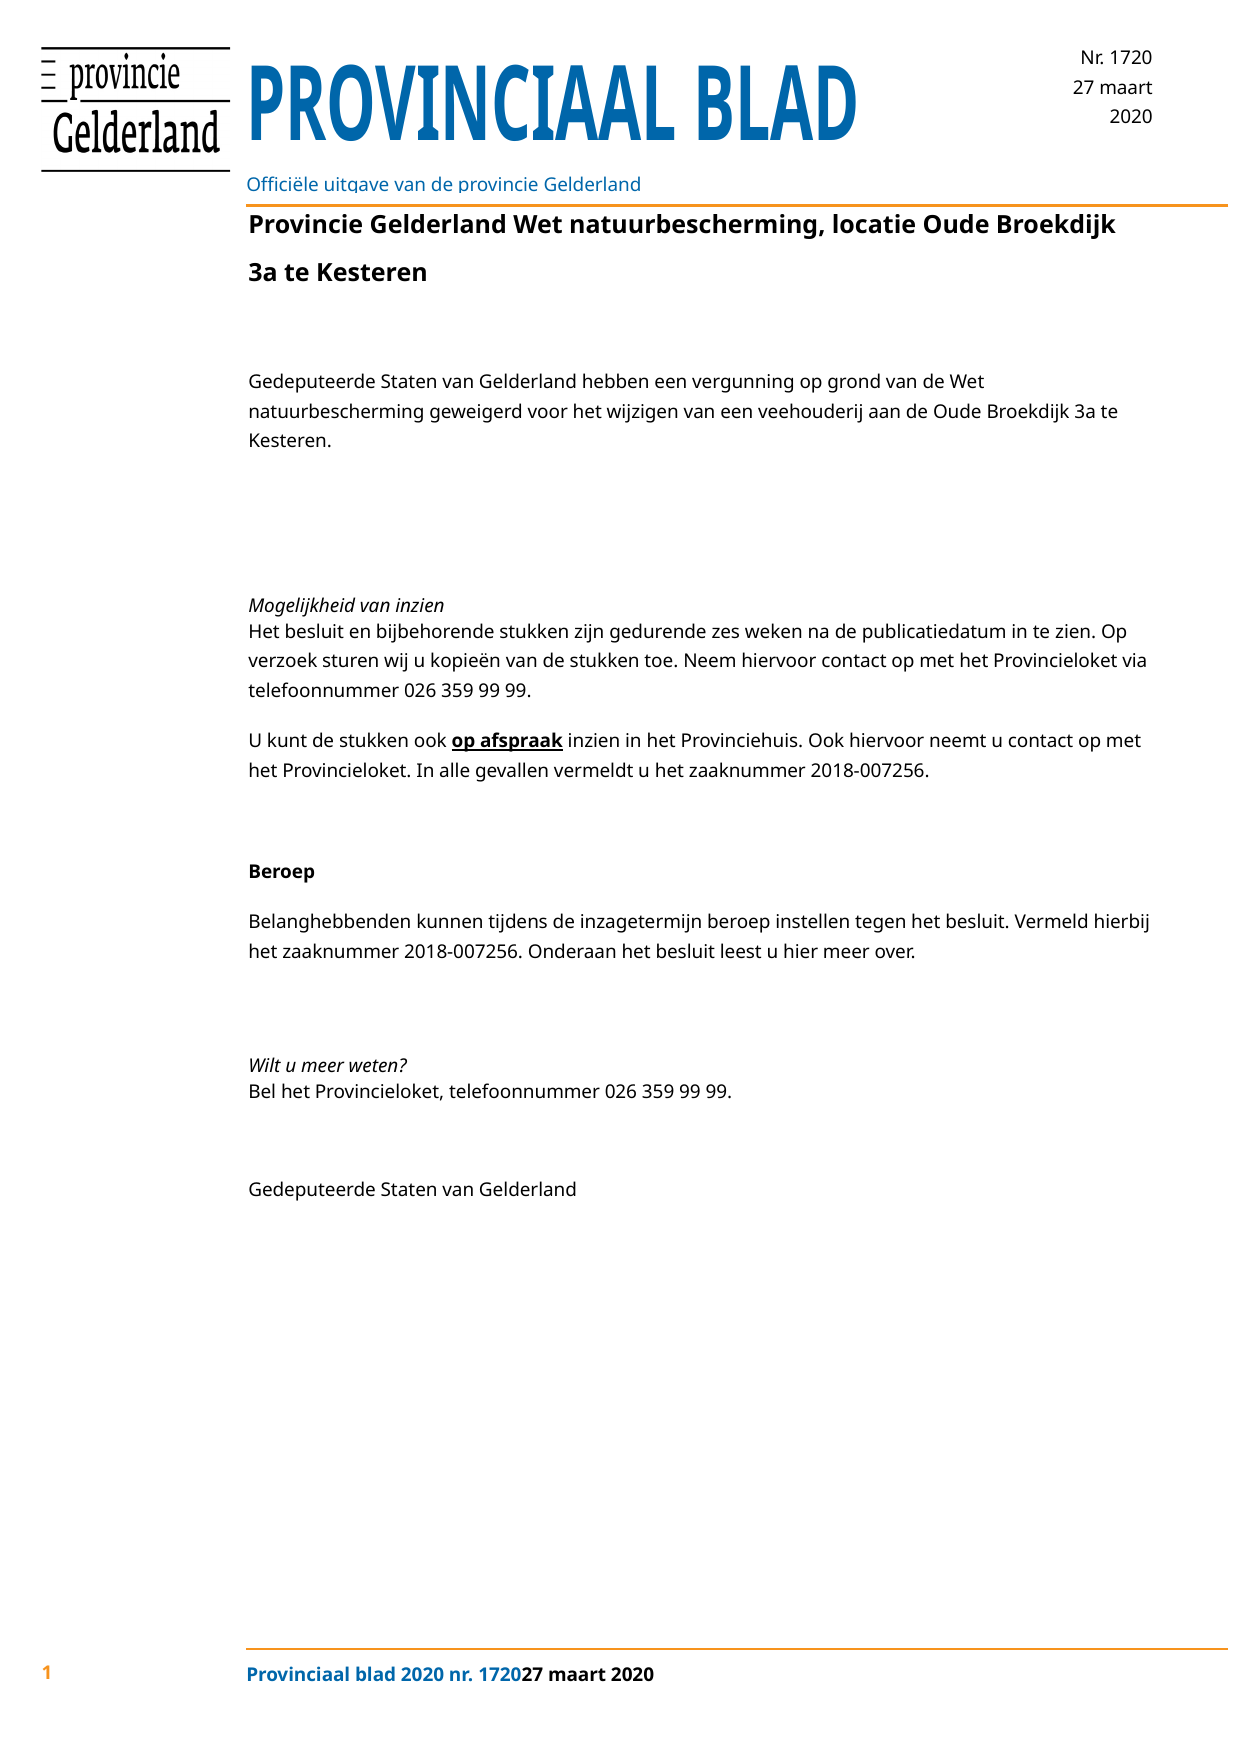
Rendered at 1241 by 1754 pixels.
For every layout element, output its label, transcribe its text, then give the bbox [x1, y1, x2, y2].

text Het besluit en bijbehorende stukken zijn gedurende zes weken na de publicatiedatum in te zien. Op verzoek sturen wij u kopieën van de stukken toe. Neem hiervoor contact op met het Provincieloket via telefoonnummer 026 359 99 99. [248, 618, 1152, 703]
text Gedeputeerde Staten van Gelderland [248, 1176, 1152, 1202]
text Gedeputeerde Staten van Gelderland hebben een vergunning op grond van de Wet natuurbescherming geweigerd voor het wijzigen van een veehouderij aan de Oude Broekdijk 3a te Kesteren. [248, 368, 1152, 453]
text U kunt de stukken ook op afspraak inzien in het Provinciehuis. Ook hiervoor neemt u contact op met het Provincieloket. In alle gevallen vermeldt u het zaaknummer 2018-007256. [248, 728, 1152, 783]
text Mogelijkheid van inzien [248, 592, 1152, 618]
text Provincie Gelderland Wet natuurbescherming, locatie Oude Broekdijk 3a te Kesteren [248, 207, 1152, 288]
text Belanghebbenden kunnen tijdens de inzagetermijn beroep instellen tegen het besluit. Vermeld hierbij het zaaknummer 2018-007256. Onderaan het besluit leest u hier meer over. [248, 908, 1152, 964]
picture [41, 47, 231, 172]
text Wilt u meer weten? [248, 1052, 1152, 1078]
text Beroep [248, 858, 1152, 884]
text Bel het Provincieloket, telefoonnummer 026 359 99 99. [248, 1078, 1152, 1104]
